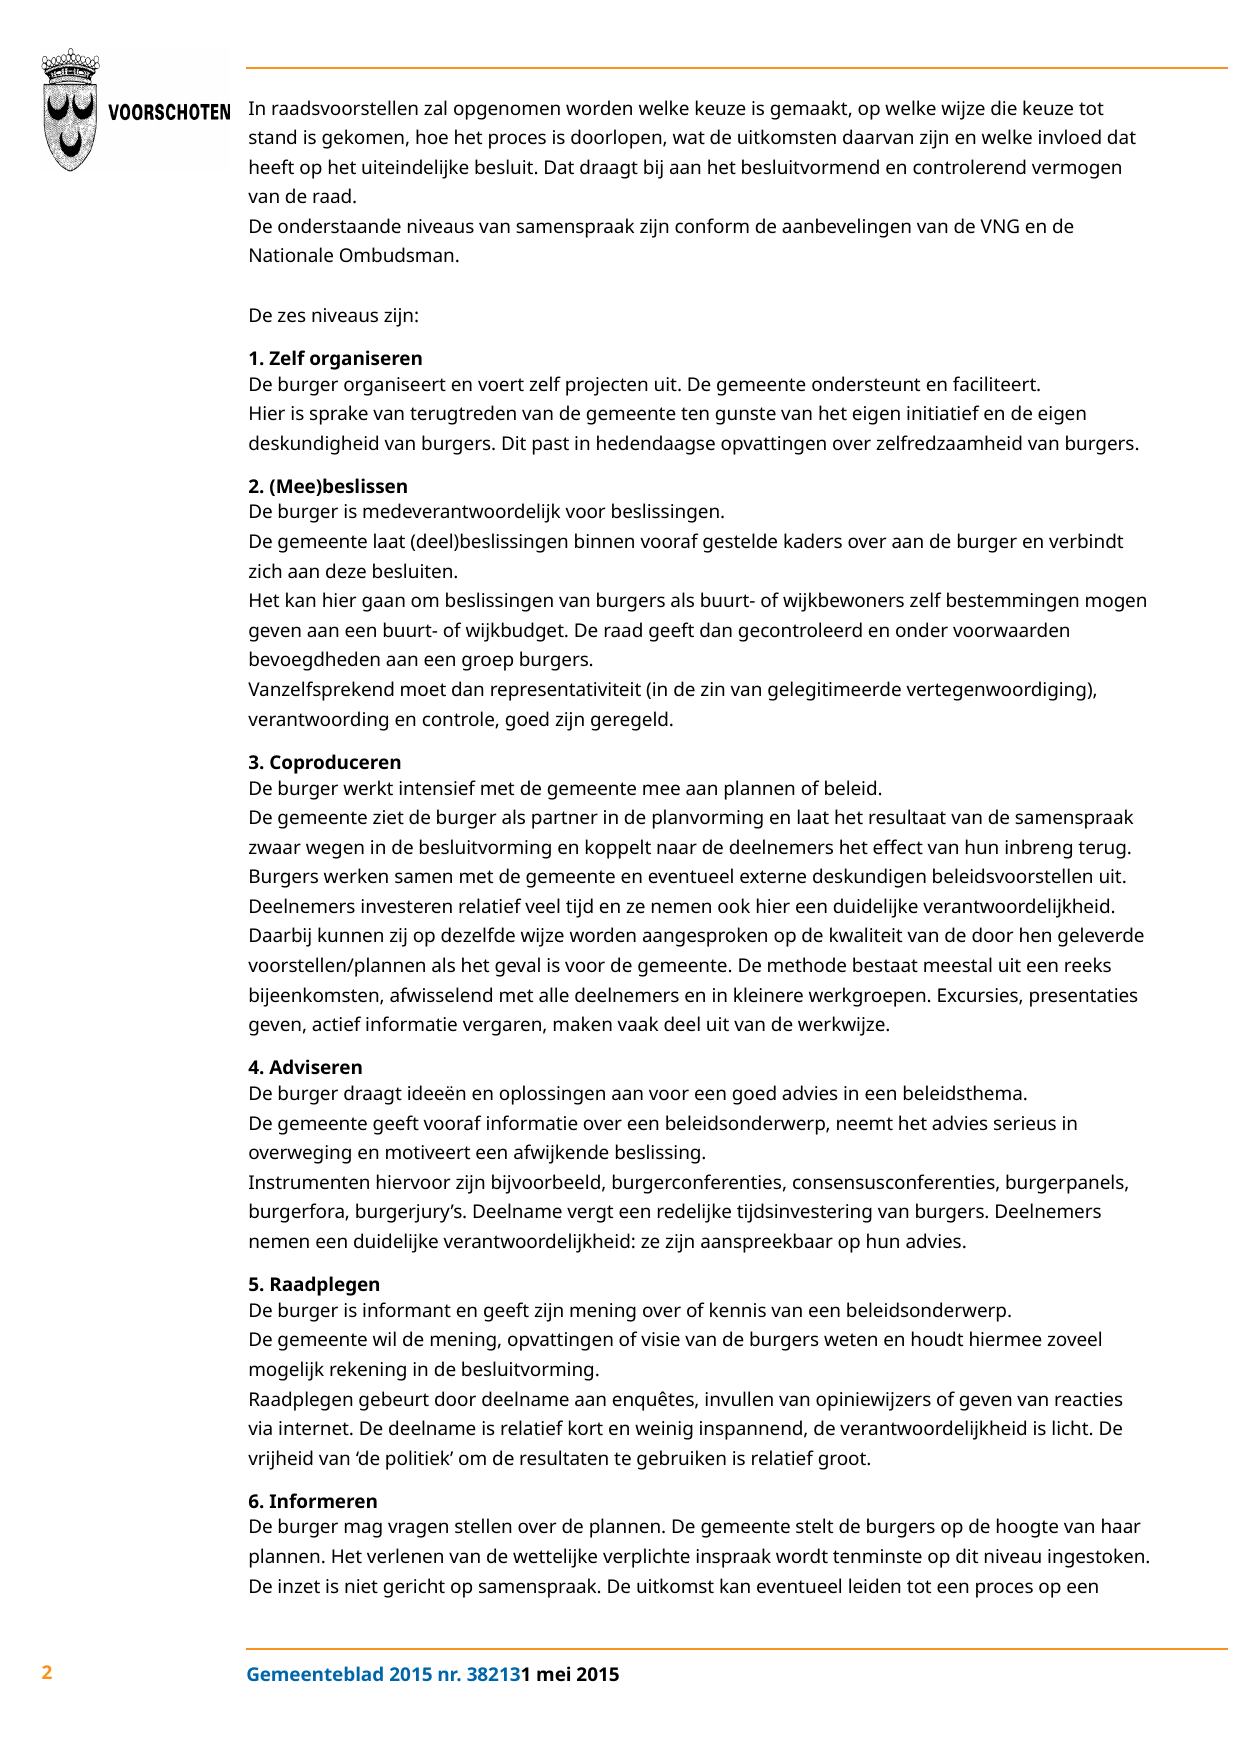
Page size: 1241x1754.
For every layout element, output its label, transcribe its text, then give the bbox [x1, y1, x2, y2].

picture [41, 47, 231, 172]
text De burger is medeverantwoordelijk voor beslissingen. [248, 499, 1152, 524]
text De burger organiseert en voert zelf projecten uit. De gemeente ondersteunt en faciliteert. [248, 371, 1152, 396]
text De zes niveaus zijn: [248, 302, 1152, 328]
text In raadsvoorstellen zal opgenomen worden welke keuze is gemaakt, op welke wijze die keuze tot stand is gekomen, hoe het proces is doorlopen, wat de uitkomsten daarvan zijn en welke invloed dat heeft op het uiteindelijke besluit. Dat draagt bij aan het besluitvormend en controlerend vermogen van de raad. [248, 95, 1152, 209]
text De onderstaande niveaus van samenspraak zijn conform de aanbevelingen van de VNG en de Nationale Ombudsman. [248, 213, 1152, 268]
text Burgers werken samen met de gemeente en eventueel externe deskundigen beleidsvoorstellen uit. Deelnemers investeren relatief veel tijd en ze nemen ook hier een duidelijke verantwoordelijkheid. Daarbij kunnen zij op dezelfde wijze worden aangesproken op de kwaliteit van de door hen geleverde voorstellen/plannen als het geval is voor de gemeente. De methode bestaat meestal uit een reeks bijeenkomsten, afwisselend met alle deelnemers en in kleinere werkgroepen. Excursies, presentaties geven, actief informatie vergaren, maken vaak deel uit van de werkwijze. [248, 863, 1152, 1037]
text De burger mag vragen stellen over de plannen. De gemeente stelt de burgers op de hoogte van haar plannen. Het verlenen van de wettelijke verplichte inspraak wordt tenminste op dit niveau ingestoken. De inzet is niet gericht op samenspraak. De uitkomst kan eventueel leiden tot een proces op een [248, 1514, 1152, 1599]
text De gemeente ziet de burger als partner in de planvorming en laat het resultaat van de samenspraak zwaar wegen in de besluitvorming en koppelt naar de deelnemers het effect van hun inbreng terug. [248, 804, 1152, 859]
text De gemeente geeft vooraf informatie over een beleidsonderwerp, neemt het advies serieus in overweging en motiveert een afwijkende beslissing. [248, 1110, 1152, 1165]
text 5. Raadplegen [248, 1271, 1152, 1297]
text De burger is informant en geeft zijn mening over of kennis van een beleidsonderwerp. [248, 1297, 1152, 1323]
text De burger werkt intensief met de gemeente mee aan plannen of beleid. [248, 775, 1152, 800]
text Instrumenten hiervoor zijn bijvoorbeeld, burgerconferenties, consensusconferenties, burgerpanels, burgerfora, burgerjury’s. Deelname vergt een redelijke tijdsinvestering van burgers. Deelnemers nemen een duidelijke verantwoordelijkheid: ze zijn aanspreekbaar op hun advies. [248, 1169, 1152, 1254]
text Het kan hier gaan om beslissingen van burgers als buurt- of wijkbewoners zelf bestemmingen mogen geven aan een buurt- of wijkbudget. De raad geeft dan gecontroleerd en onder voorwaarden bevoegdheden aan een groep burgers. [248, 587, 1152, 672]
text 3. Coproduceren [248, 749, 1152, 775]
text 6. Informeren [248, 1488, 1152, 1514]
text De gemeente laat (deel)beslissingen binnen vooraf gestelde kaders over aan de burger en verbindt zich aan deze besluiten. [248, 528, 1152, 584]
text 2. (Mee)beslissen [248, 473, 1152, 499]
text De gemeente wil de mening, opvattingen of visie van de burgers weten en houdt hiermee zoveel mogelijk rekening in de besluitvorming. [248, 1327, 1152, 1382]
text Hier is sprake van terugtreden van de gemeente ten gunste van het eigen initiatief en de eigen deskundigheid van burgers. Dit past in hedendaagse opvattingen over zelfredzaamheid van burgers. [248, 400, 1152, 456]
text Raadplegen gebeurt door deelname aan enquêtes, invullen van opiniewijzers of geven van reacties via internet. De deelname is relatief kort en weinig inspannend, de verantwoordelijkheid is licht. De vrijheid van ‘de politiek’ om de resultaten te gebruiken is relatief groot. [248, 1386, 1152, 1471]
text 4. Adviseren [248, 1054, 1152, 1080]
text De burger draagt ideeën en oplossingen aan voor een goed advies in een beleidsthema. [248, 1080, 1152, 1106]
text Vanzelfsprekend moet dan representativiteit (in de zin van gelegitimeerde vertegenwoordiging), verantwoording en controle, goed zijn geregeld. [248, 676, 1152, 732]
text 1. Zelf organiseren [248, 345, 1152, 371]
